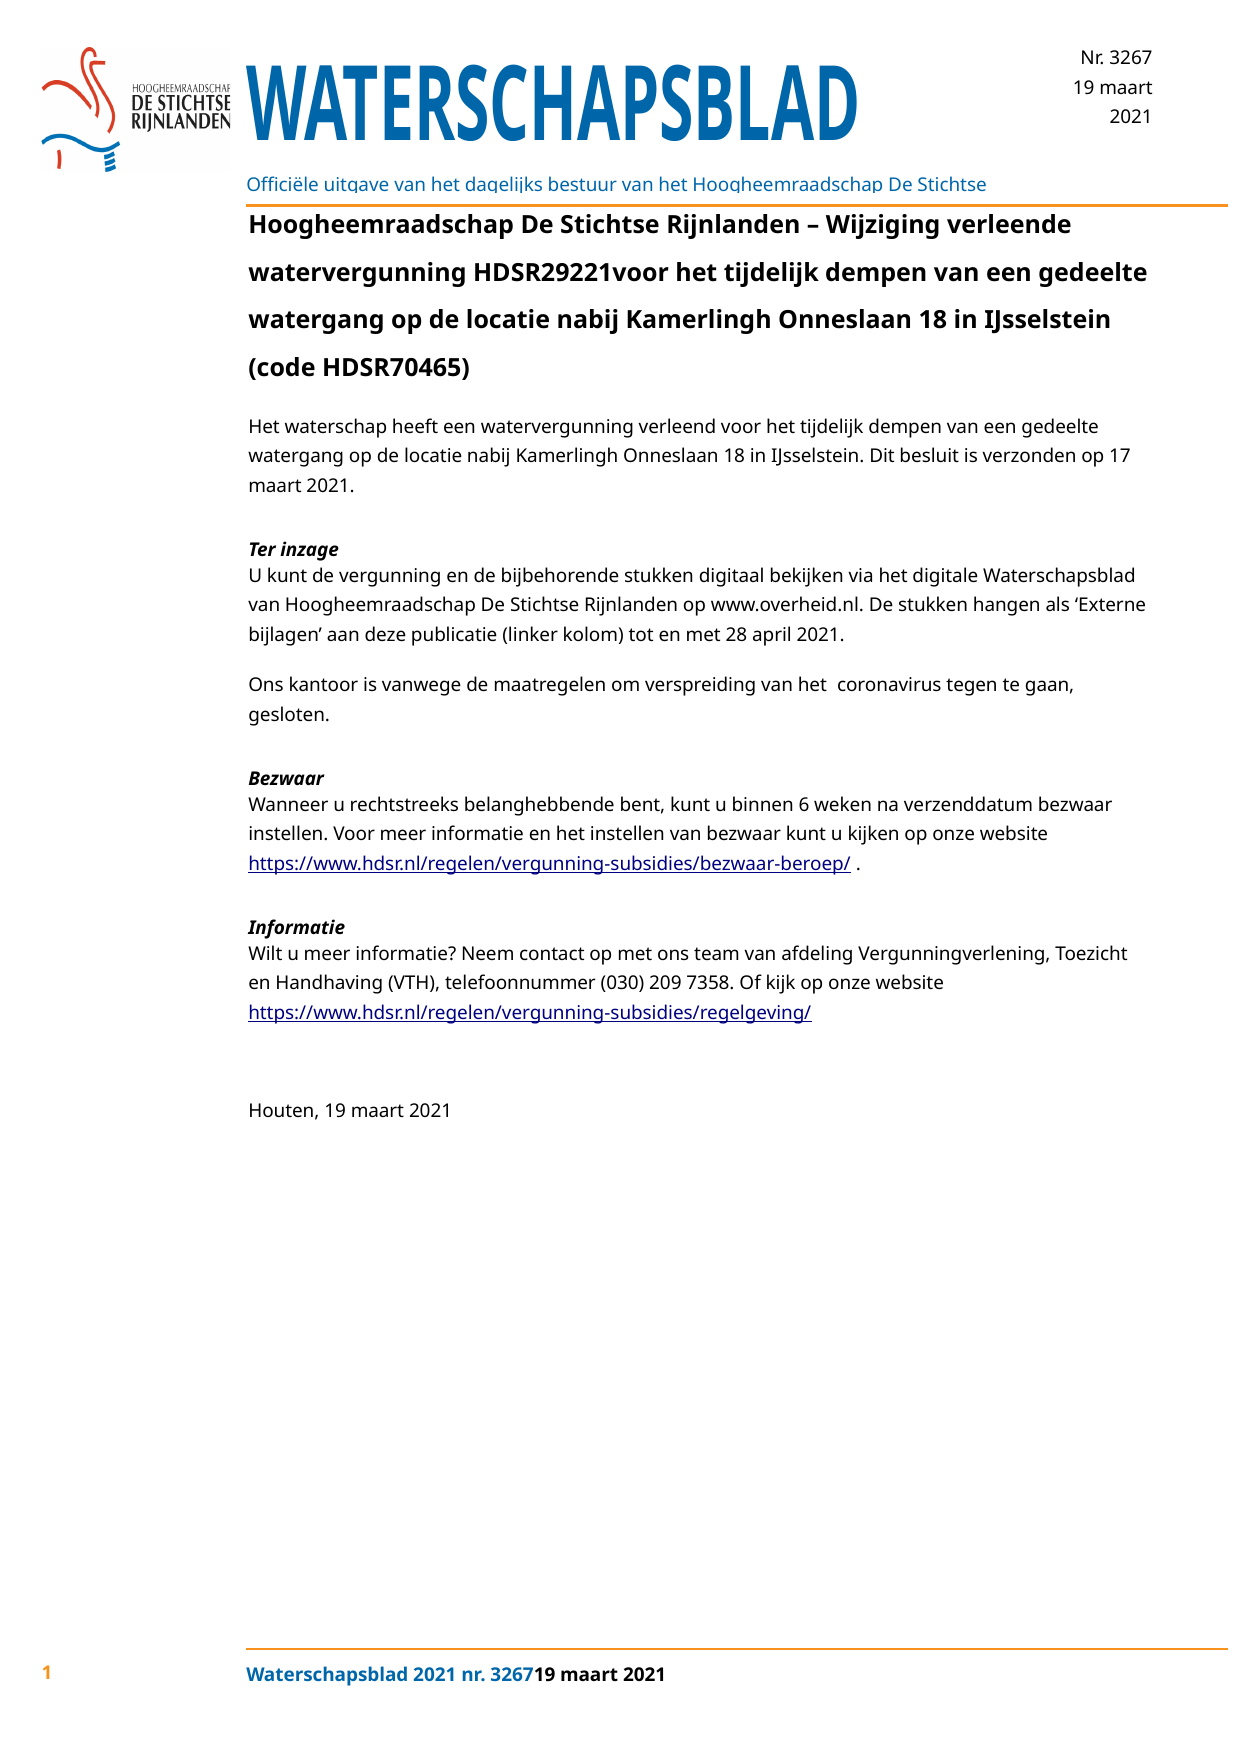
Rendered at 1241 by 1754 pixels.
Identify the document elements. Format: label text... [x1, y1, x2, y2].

text Het waterschap heeft een watervergunning verleend voor het tijdelijk dempen van een gedeelte watergang op de locatie nabij Kamerlingh Onneslaan 18 in IJsselstein. Dit besluit is verzonden op 17 maart 2021. [248, 413, 1152, 498]
text Ter inzage [248, 536, 1152, 562]
picture [41, 47, 231, 172]
text Wilt u meer informatie? Neem contact op met ons team van afdeling Vergunningverlening, Toezicht en Handhaving (VTH), telefoonnummer (030) 209 7358. Of kijk op onze website https://www.hdsr.nl/regelen/vergunning-subsidies/regelgeving/ [248, 940, 1152, 1024]
text Houten, 19 maart 2021 [248, 1097, 1152, 1123]
text U kunt de vergunning en de bijbehorende stukken digitaal bekijken via het digitale Waterschapsblad van Hoogheemraadschap De Stichtse Rijnlanden op www.overheid.nl. De stukken hangen als ‘Externe bijlagen’ aan deze publicatie (linker kolom) tot en met 28 april 2021. [248, 562, 1152, 647]
text Wanneer u rechtstreeks belanghebbende bent, kunt u binnen 6 weken na verzenddatum bezwaar instellen. Voor meer informatie en het instellen van bezwaar kunt u kijken op onze website https://www.hdsr.nl/regelen/vergunning-subsidies/bezwaar-beroep/ . [248, 791, 1152, 876]
text Hoogheemraadschap De Stichtse Rijnlanden – Wijziging verleende watervergunning HDSR29221voor het tijdelijk dempen van een gedeelte watergang op de locatie nabij Kamerlingh Onneslaan 18 in IJsselstein (code HDSR70465) [248, 207, 1152, 384]
text Bezwaar [248, 765, 1152, 791]
text Ons kantoor is vanwege de maatregelen om verspreiding van het coronavirus tegen te gaan, gesloten. [248, 672, 1152, 727]
text Informatie [248, 914, 1152, 940]
